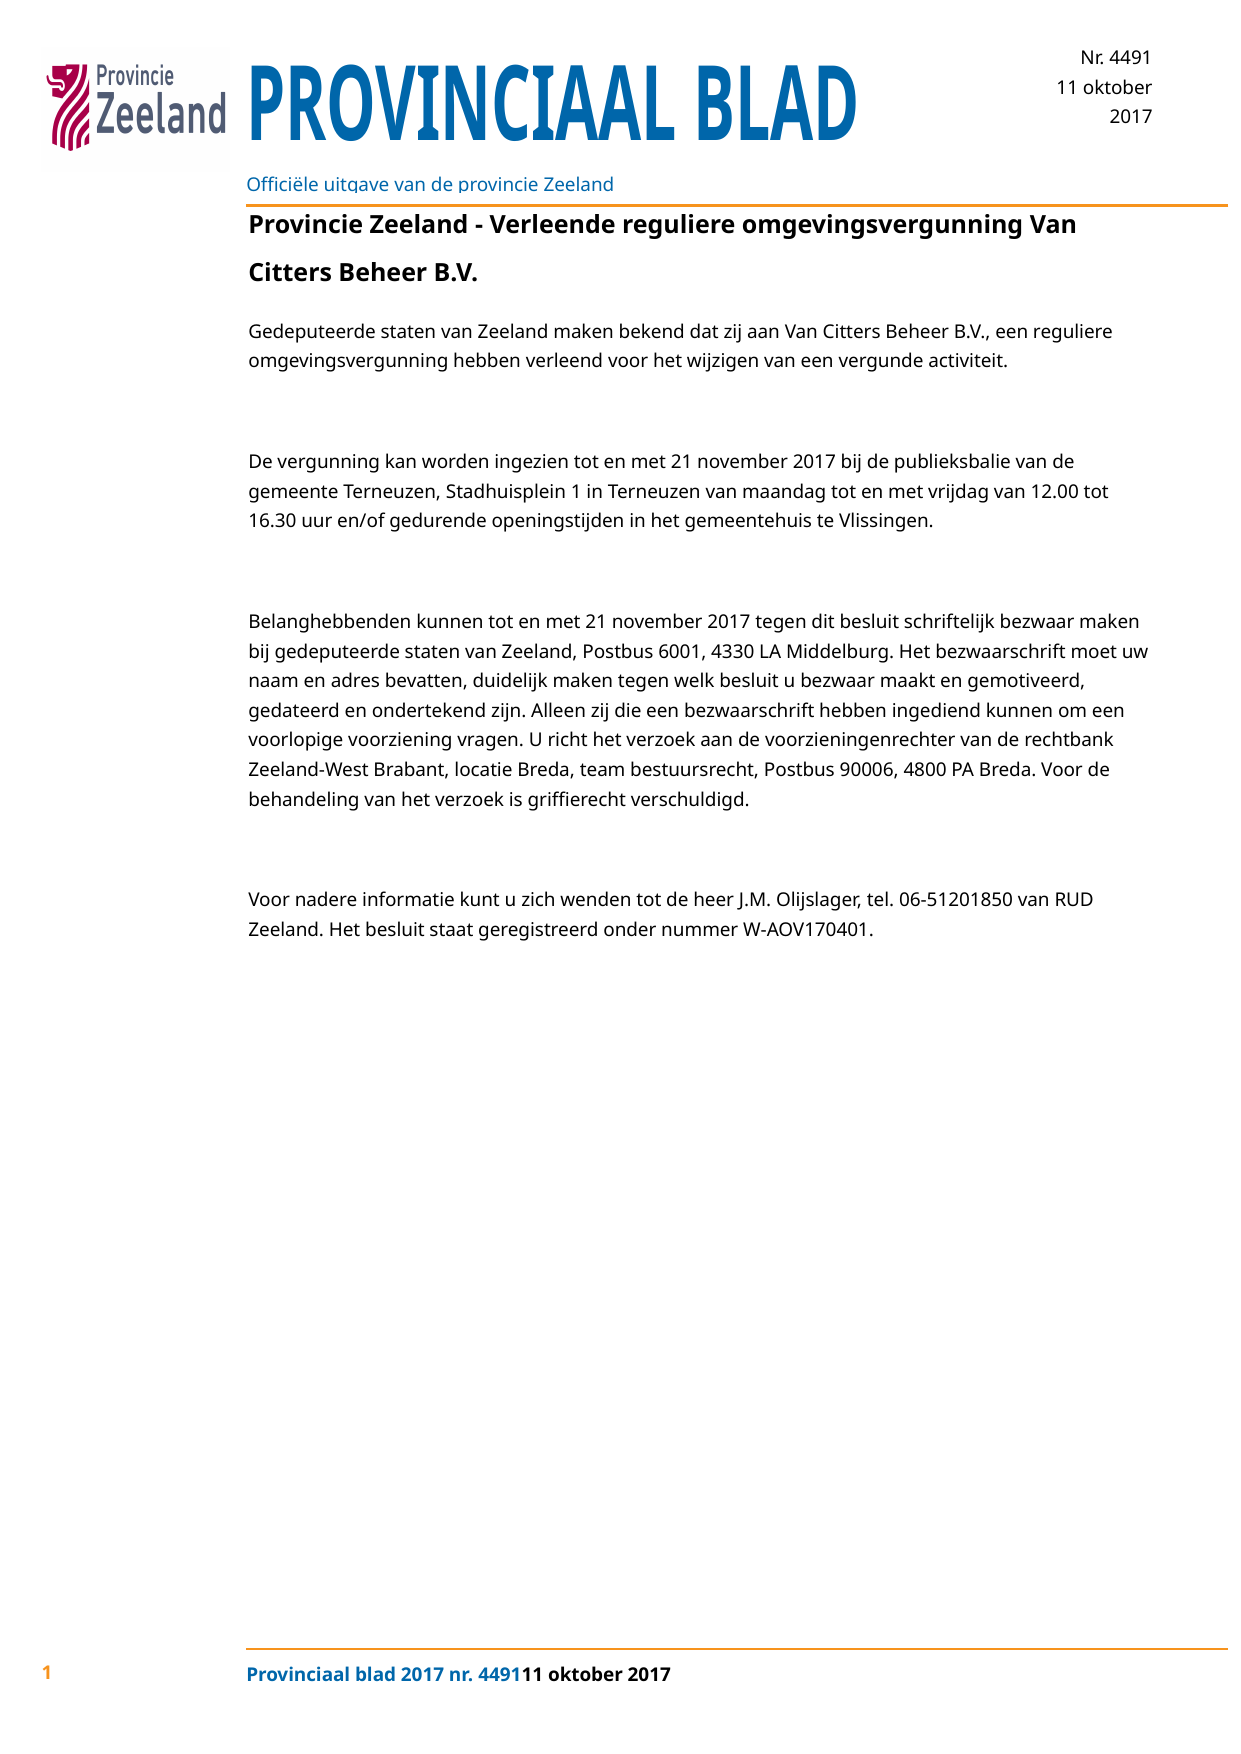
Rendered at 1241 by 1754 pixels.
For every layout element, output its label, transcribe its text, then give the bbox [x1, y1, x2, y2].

text Belanghebbenden kunnen tot en met 21 november 2017 tegen dit besluit schriftelijk bezwaar maken bij gedeputeerde staten van Zeeland, Postbus 6001, 4330 LA Middelburg. Het bezwaarschrift moet uw naam en adres bevatten, duidelijk maken tegen welk besluit u bezwaar maakt en gemotiveerd, gedateerd en ondertekend zijn. Alleen zij die een bezwaarschrift hebben ingediend kunnen om een voorlopige voorziening vragen. U richt het verzoek aan de voorzieningenrechter van de rechtbank Zeeland-West Brabant, locatie Breda, team bestuursrecht, Postbus 90006, 4800 PA Breda. Voor de behandeling van het verzoek is griffierecht verschuldigd. [248, 608, 1152, 812]
text Provincie Zeeland - Verleende reguliere omgevingsvergunning Van Citters Beheer B.V. [248, 207, 1152, 288]
text Voor nadere informatie kunt u zich wenden tot de heer J.M. Olijslager, tel. 06-51201850 van RUD Zeeland. Het besluit staat geregistreerd onder nummer W-AOV170401. [248, 887, 1152, 942]
picture [41, 47, 231, 172]
text Gedeputeerde staten van Zeeland maken bekend dat zij aan Van Citters Beheer B.V., een reguliere omgevingsvergunning hebben verleend voor het wijzigen van een vergunde activiteit. [248, 318, 1152, 373]
text De vergunning kan worden ingezien tot en met 21 november 2017 bij de publieksbalie van de gemeente Terneuzen, Stadhuisplein 1 in Terneuzen van maandag tot en met vrijdag van 12.00 tot 16.30 uur en/of gedurende openingstijden in het gemeentehuis te Vlissingen. [248, 448, 1152, 533]
